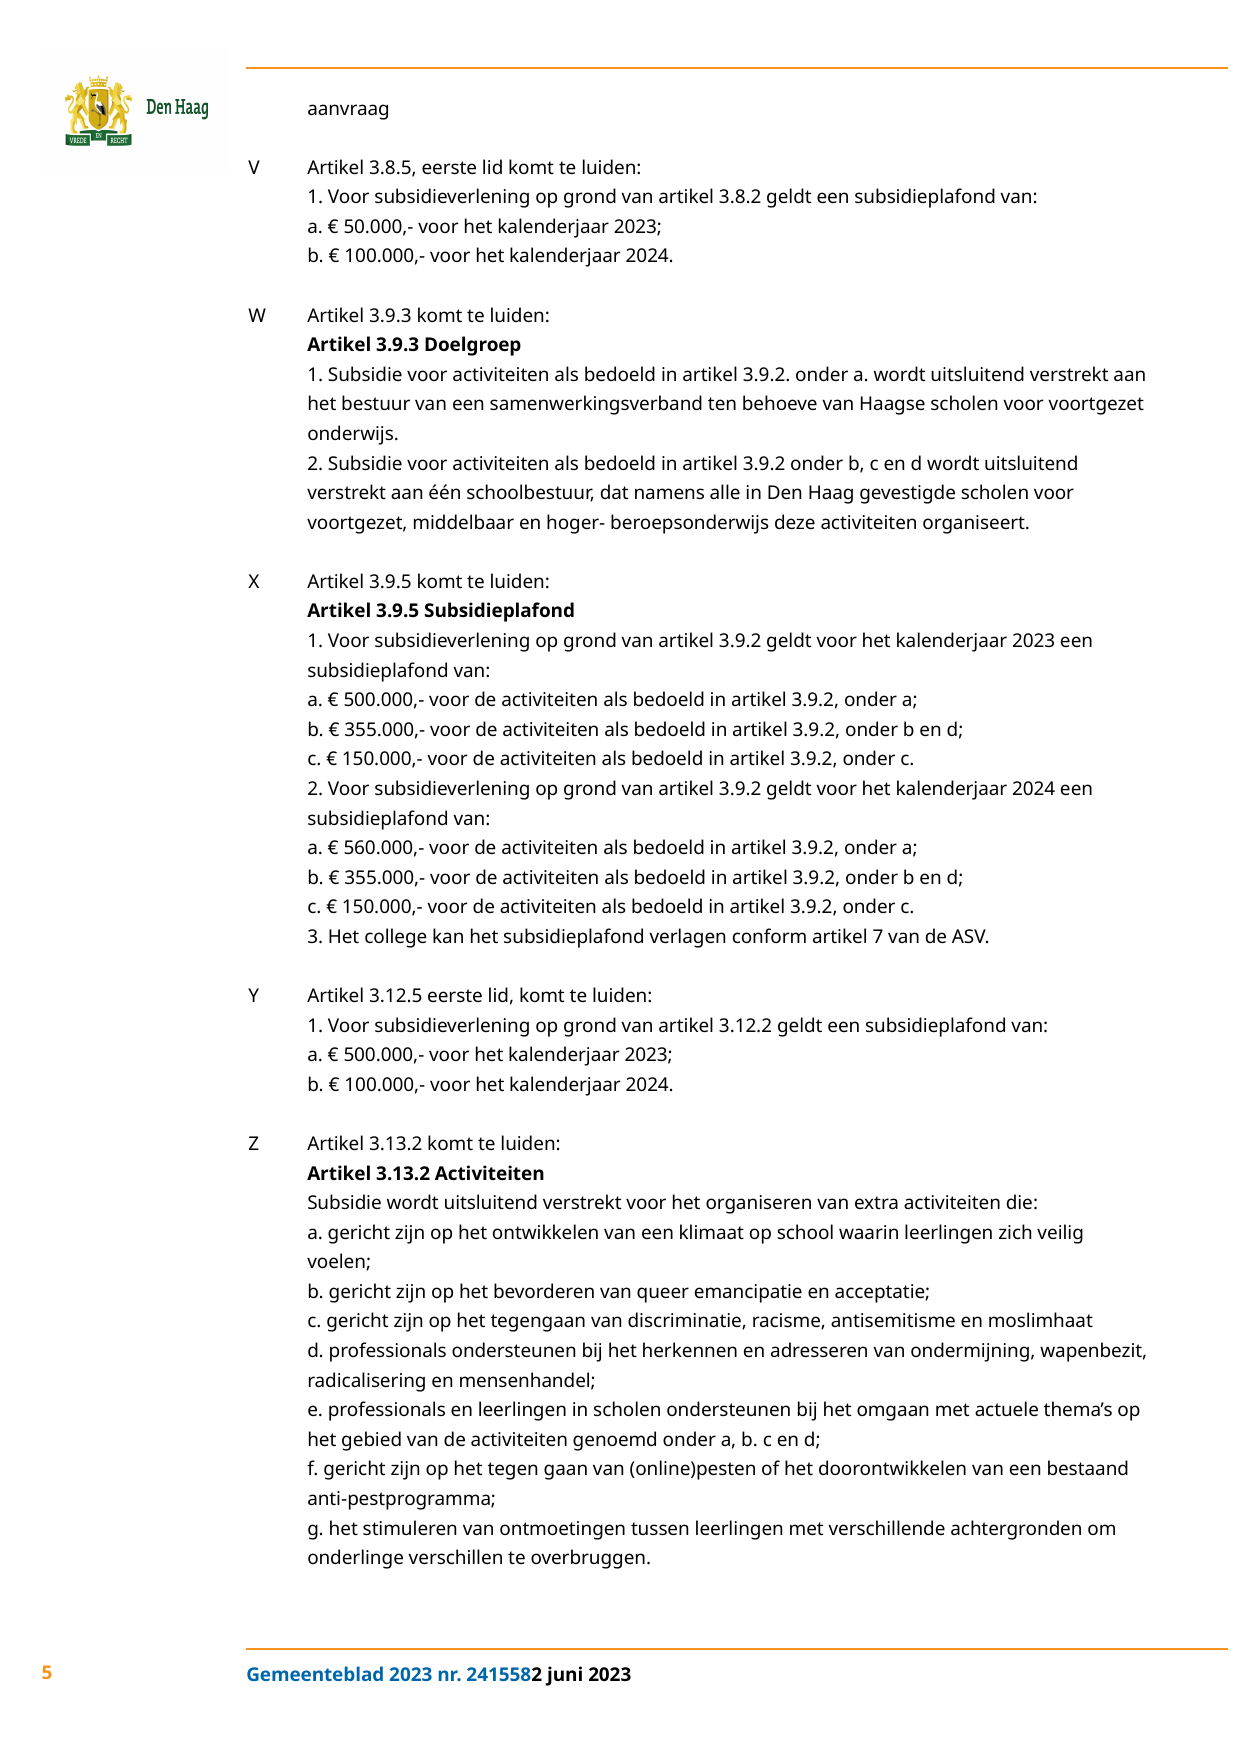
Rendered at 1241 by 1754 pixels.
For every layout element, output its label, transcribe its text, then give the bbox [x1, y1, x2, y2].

list Artikel 3.8.5, eerste lid komt te luiden: [248, 154, 1152, 180]
list a. € 500.000,- voor het kalenderjaar 2023; [248, 1041, 1152, 1067]
list e. professionals en leerlingen in scholen ondersteunen bij het omgaan met actuele thema’s op het gebied van de activiteiten genoemd onder a, b. c en d; [248, 1396, 1152, 1452]
list c. € 150.000,- voor de activiteiten als bedoeld in artikel 3.9.2, onder c. [248, 893, 1152, 919]
list Subsidie wordt uitsluitend verstrekt voor het organiseren van extra activiteiten die: [248, 1189, 1152, 1215]
list a. € 500.000,- voor de activiteiten als bedoeld in artikel 3.9.2, onder a; [248, 686, 1152, 712]
list b. € 100.000,- voor het kalenderjaar 2024. [248, 1071, 1152, 1097]
list Artikel 3.9.5 Subsidieplafond [248, 598, 1152, 623]
list aanvraag [248, 95, 1152, 121]
list b. € 355.000,- voor de activiteiten als bedoeld in artikel 3.9.2, onder b en d; [248, 864, 1152, 890]
list d. professionals ondersteunen bij het herkennen en adresseren van ondermijning, wapenbezit, radicalisering en mensenhandel; [248, 1337, 1152, 1393]
list b. € 100.000,- voor het kalenderjaar 2024. [248, 243, 1152, 268]
list 2. Subsidie voor activiteiten als bedoeld in artikel 3.9.2 onder b, c en d wordt uitsluitend verstrekt aan één schoolbestuur, dat namens alle in Den Haag gevestigde scholen voor voortgezet, middelbaar en hoger- beroepsonderwijs deze activiteiten organiseert. [248, 450, 1152, 535]
list 1. Voor subsidieverlening op grond van artikel 3.8.2 geldt een subsidieplafond van: [248, 183, 1152, 209]
list b. € 355.000,- voor de activiteiten als bedoeld in artikel 3.9.2, onder b en d; [248, 716, 1152, 742]
list Artikel 3.13.2 komt te luiden: [248, 1130, 1152, 1156]
list 1. Voor subsidieverlening op grond van artikel 3.9.2 geldt voor het kalenderjaar 2023 een subsidieplafond van: [248, 627, 1152, 683]
list 1. Voor subsidieverlening op grond van artikel 3.12.2 geldt een subsidieplafond van: [248, 1012, 1152, 1038]
list Artikel 3.9.3 Doelgroep [248, 331, 1152, 357]
list Artikel 3.13.2 Activiteiten [248, 1160, 1152, 1186]
list a. € 560.000,- voor de activiteiten als bedoeld in artikel 3.9.2, onder a; [248, 834, 1152, 860]
list a. gericht zijn op het ontwikkelen van een klimaat op school waarin leerlingen zich veilig voelen; [248, 1219, 1152, 1274]
list 3. Het college kan het subsidieplafond verlagen conform artikel 7 van de ASV. [248, 923, 1152, 949]
list c. gericht zijn op het tegengaan van discriminatie, racisme, antisemitisme en moslimhaat [248, 1308, 1152, 1333]
list b. gericht zijn op het bevorderen van queer emancipatie en acceptatie; [248, 1278, 1152, 1304]
list c. € 150.000,- voor de activiteiten als bedoeld in artikel 3.9.2, onder c. [248, 746, 1152, 771]
list 2. Voor subsidieverlening op grond van artikel 3.9.2 geldt voor het kalenderjaar 2024 een subsidieplafond van: [248, 775, 1152, 831]
picture [41, 47, 231, 172]
list a. € 50.000,- voor het kalenderjaar 2023; [248, 213, 1152, 239]
list 1. Subsidie voor activiteiten als bedoeld in artikel 3.9.2. onder a. wordt uitsluitend verstrekt aan het bestuur van een samenwerkingsverband ten behoeve van Haagse scholen voor voortgezet onderwijs. [248, 361, 1152, 446]
list Artikel 3.9.5 komt te luiden: [248, 568, 1152, 594]
list Artikel 3.9.3 komt te luiden: [248, 302, 1152, 328]
list g. het stimuleren van ontmoetingen tussen leerlingen met verschillende achtergronden om onderlinge verschillen te overbruggen. [248, 1515, 1152, 1570]
list f. gericht zijn op het tegen gaan van (online)pesten of het doorontwikkelen van een bestaand anti-pestprogramma; [248, 1456, 1152, 1511]
list Artikel 3.12.5 eerste lid, komt te luiden: [248, 982, 1152, 1008]
